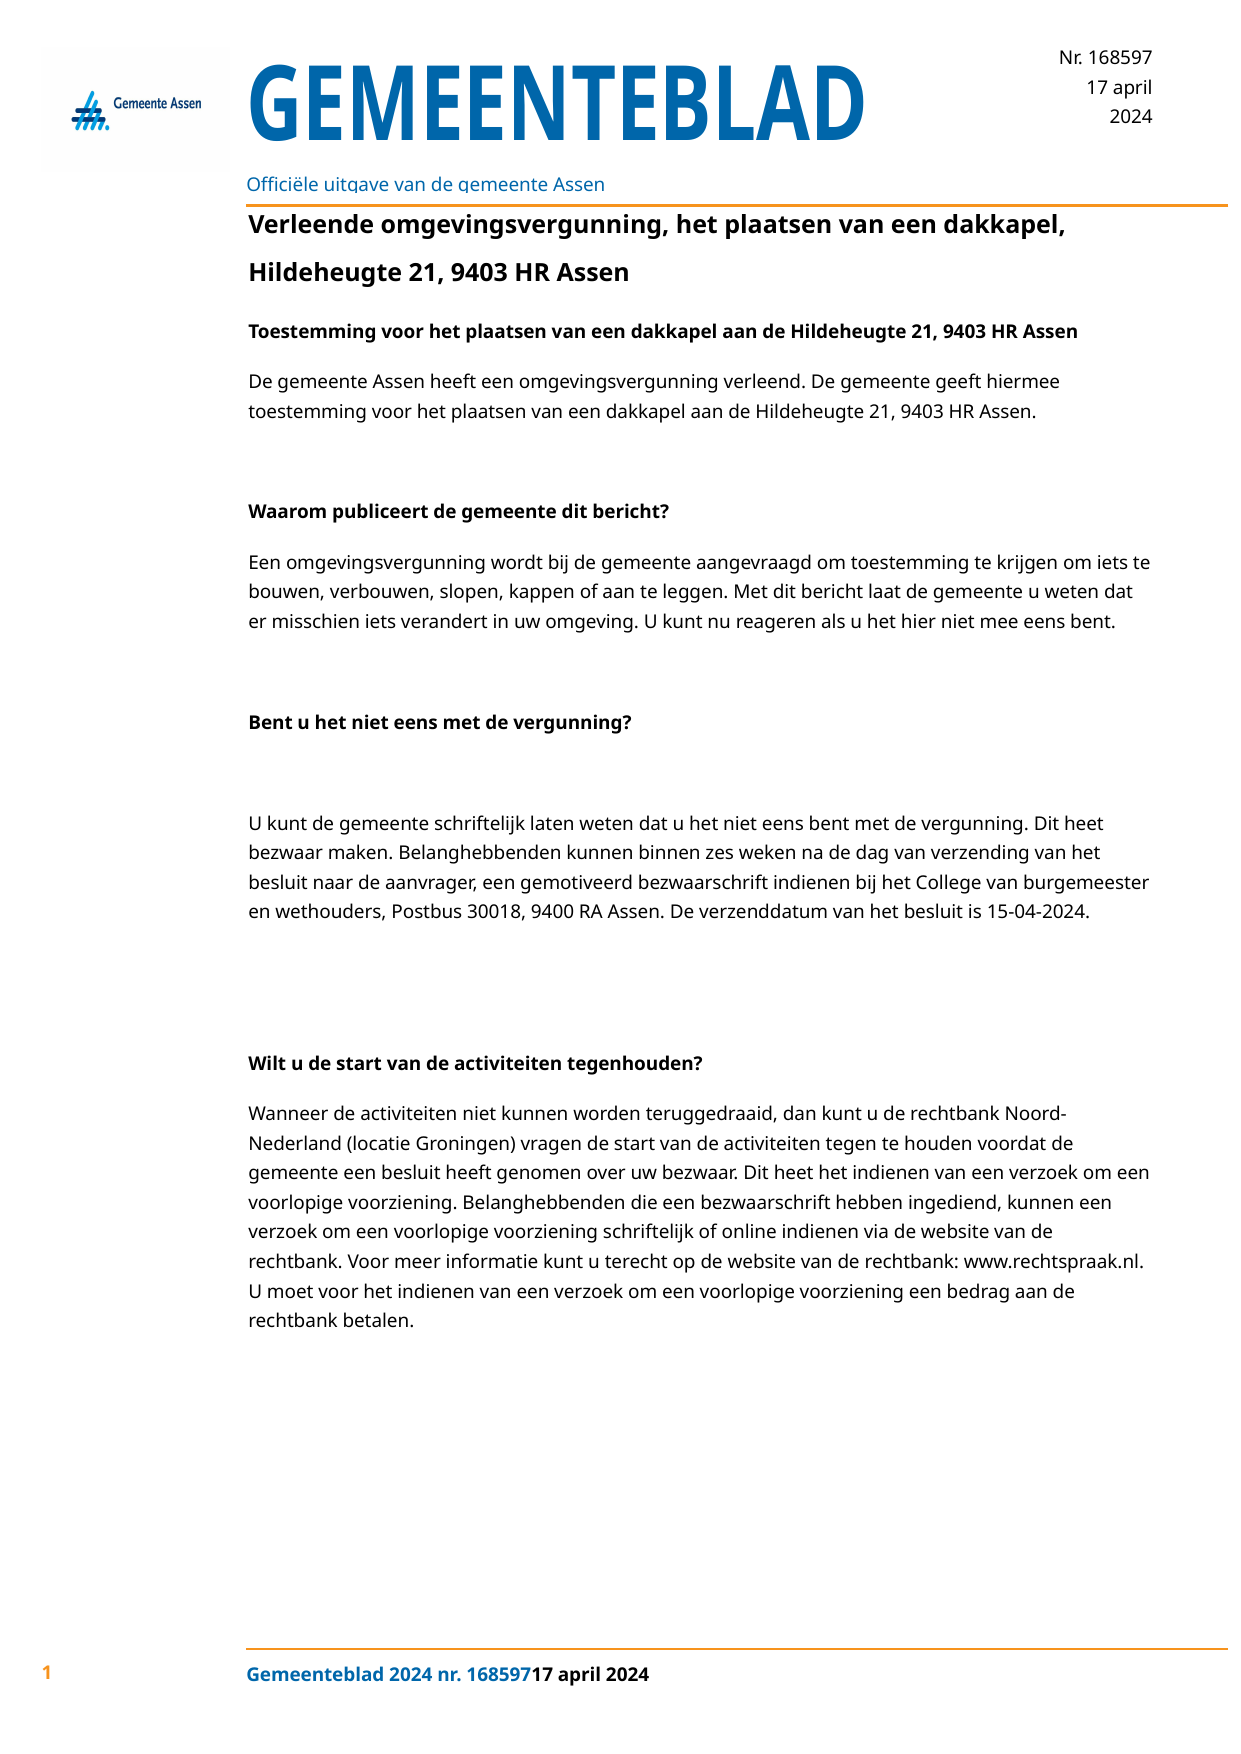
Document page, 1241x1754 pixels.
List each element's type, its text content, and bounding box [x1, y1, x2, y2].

text Wilt u de start van de activiteiten tegenhouden? [248, 1050, 1152, 1076]
text Waarom publiceert de gemeente dit bericht? [248, 499, 1152, 524]
text Wanneer de activiteiten niet kunnen worden teruggedraaid, dan kunt u de rechtbank Noord-Nederland (locatie Groningen) vragen de start van de activiteiten tegen te houden voordat de gemeente een besluit heeft genomen over uw bezwaar. Dit heet het indienen van een verzoek om een voorlopige voorziening. Belanghebbenden die een bezwaarschrift hebben ingediend, kunnen een verzoek om een voorlopige voorziening schriftelijk of online indienen via de website van de rechtbank. Voor meer informatie kunt u terecht op de website van de rechtbank: www.rechtspraak.nl. U moet voor het indienen van een verzoek om een voorlopige voorziening een bedrag aan de rechtbank betalen. [248, 1100, 1152, 1333]
text U kunt de gemeente schriftelijk laten weten dat u het niet eens bent met de vergunning. Dit heet bezwaar maken. Belanghebbenden kunnen binnen zes weken na de dag van verzending van het besluit naar de aanvrager, een gemotiveerd bezwaarschrift indienen bij het College van burgemeester en wethouders, Postbus 30018, 9400 RA Assen. De verzenddatum van het besluit is 15-04-2024. [248, 810, 1152, 924]
text De gemeente Assen heeft een omgevingsvergunning verleend. De gemeente geeft hiermee toestemming voor het plaatsen van een dakkapel aan de Hildeheugte 21, 9403 HR Assen. [248, 368, 1152, 424]
text Een omgevingsvergunning wordt bij de gemeente aangevraagd om toestemming te krijgen om iets te bouwen, verbouwen, slopen, kappen of aan te leggen. Met dit bericht laat de gemeente u weten dat er misschien iets verandert in uw omgeving. U kunt nu reageren als u het hier niet mee eens bent. [248, 549, 1152, 634]
picture [41, 47, 231, 172]
text Bent u het niet eens met de vergunning? [248, 709, 1152, 735]
text Verleende omgevingsvergunning, het plaatsen van een dakkapel, Hildeheugte 21, 9403 HR Assen [248, 207, 1152, 288]
text Toestemming voor het plaatsen van een dakkapel aan de Hildeheugte 21, 9403 HR Assen [248, 318, 1152, 344]
